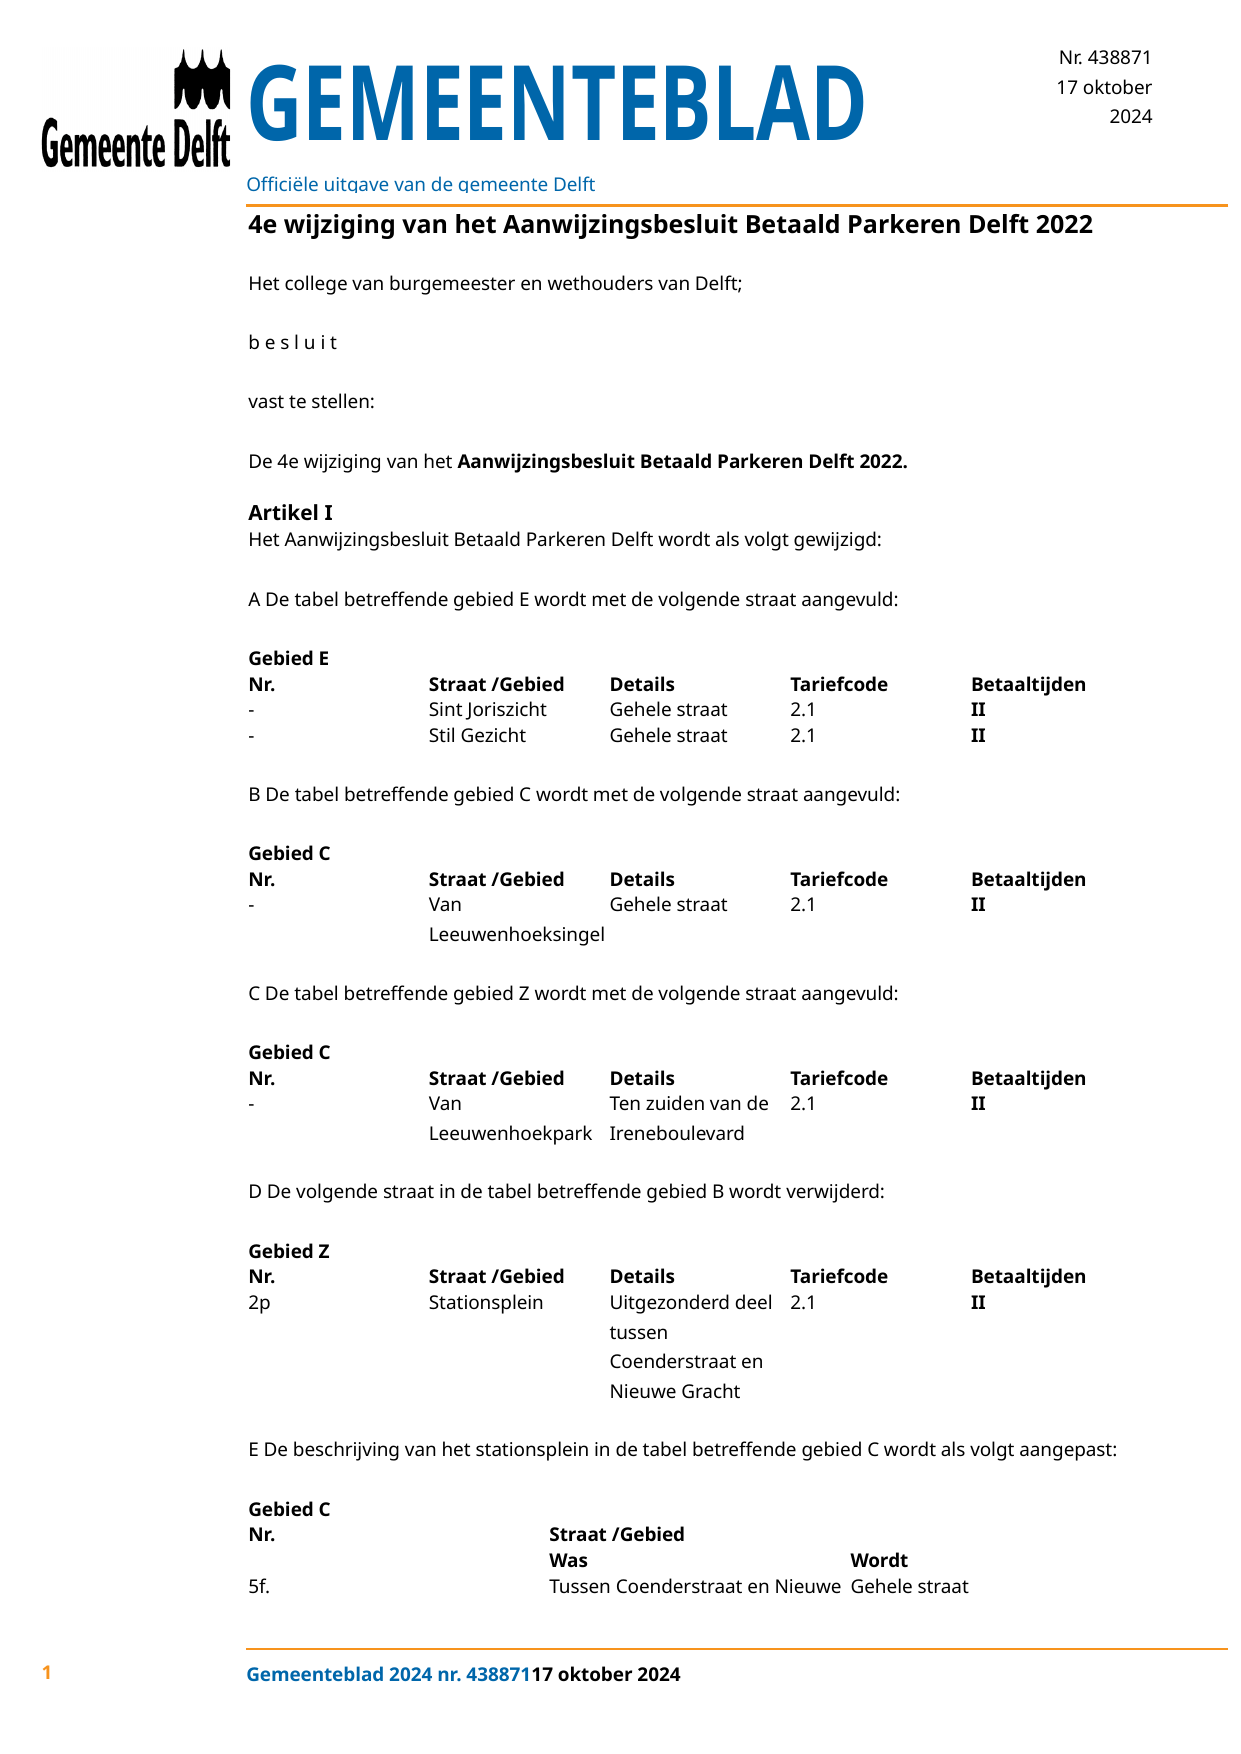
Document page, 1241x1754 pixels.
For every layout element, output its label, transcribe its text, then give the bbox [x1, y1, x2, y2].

table_cell Straat /Gebied [549, 1522, 1152, 1547]
text Het college van burgemeester en wethouders van Delft; [248, 270, 1152, 296]
table_cell 2.1 [790, 1289, 971, 1404]
table_cell 2.1 [790, 892, 971, 947]
table_header [790, 645, 1152, 671]
table_cell Tussen Coenderstraat en Nieuwe [549, 1573, 850, 1599]
table_cell Stil Gezicht [429, 722, 609, 748]
table_cell Betaaltijden [971, 671, 1152, 697]
table_cell - [248, 892, 429, 947]
text C De tabel betreffende gebied Z wordt met de volgende straat aangevuld: [248, 980, 1152, 1005]
table_cell Gehele straat [850, 1573, 1152, 1599]
table_cell Gehele straat [609, 722, 790, 748]
table_header Gebied C [248, 1039, 790, 1065]
text Het Aanwijzingsbesluit Betaald Parkeren Delft wordt als volgt gewijzigd: [248, 527, 1152, 552]
table_cell Details [609, 1264, 790, 1289]
table_cell Gehele straat [609, 892, 790, 947]
text De 4e wijziging van het Aanwijzingsbesluit Betaald Parkeren Delft 2022. [248, 448, 1152, 473]
table_cell Straat /Gebied [429, 1264, 609, 1289]
table_header Gebied C [248, 840, 790, 866]
table_cell Tariefcode [790, 866, 971, 892]
table_header Gebied Z [248, 1238, 790, 1263]
table_cell Van Leeuwenhoekpark [429, 1090, 609, 1146]
table_cell Details [609, 1065, 790, 1090]
table_cell Tariefcode [790, 1264, 971, 1289]
table_cell Uitgezonderd deel tussen Coenderstraat en Nieuwe Gracht [609, 1289, 790, 1404]
table_cell Nr. [248, 1522, 549, 1547]
table_cell Gehele straat [609, 697, 790, 722]
table_cell Tariefcode [790, 671, 971, 697]
table_cell Betaaltijden [971, 1065, 1152, 1090]
table_cell Was [549, 1547, 850, 1573]
table_cell II [971, 1090, 1152, 1146]
table_cell - [248, 722, 429, 748]
table_cell Straat /Gebied [429, 866, 609, 892]
table_cell 2.1 [790, 722, 971, 748]
table_cell II [971, 892, 1152, 947]
text Artikel I [248, 498, 1152, 527]
table_cell - [248, 1090, 429, 1146]
table_cell Nr. [248, 671, 429, 697]
table_cell - [248, 697, 429, 722]
table_cell Nr. [248, 1065, 429, 1090]
text A De tabel betreffende gebied E wordt met de volgende straat aangevuld: [248, 586, 1152, 612]
table_cell Straat /Gebied [429, 671, 609, 697]
table_cell Van Leeuwenhoeksingel [429, 892, 609, 947]
picture [41, 47, 231, 172]
text b e s l u i t [248, 329, 1152, 355]
table_cell II [971, 697, 1152, 722]
text B De tabel betreffende gebied C wordt met de volgende straat aangevuld: [248, 781, 1152, 807]
text 4e wijziging van het Aanwijzingsbesluit Betaald Parkeren Delft 2022 [248, 207, 1152, 241]
table_cell Nr. [248, 866, 429, 892]
table_cell Tariefcode [790, 1065, 971, 1090]
text vast te stellen: [248, 389, 1152, 414]
table_header Gebied C [248, 1496, 1152, 1522]
table_cell 5f. [248, 1573, 549, 1599]
table_cell Nr. [248, 1264, 429, 1289]
table_cell II [971, 722, 1152, 748]
text E De beschrijving van het stationsplein in de tabel betreffende gebied C wordt als volgt aangepast: [248, 1437, 1152, 1462]
table_cell Details [609, 671, 790, 697]
table_cell 2.1 [790, 1090, 971, 1146]
table_cell 2.1 [790, 697, 971, 722]
table_header [790, 1238, 1152, 1263]
table_cell Straat /Gebied [429, 1065, 609, 1090]
table_header Gebied E [248, 645, 790, 671]
table_cell Details [609, 866, 790, 892]
text D De volgende straat in de tabel betreffende gebied B wordt verwijderd: [248, 1178, 1152, 1204]
table_cell Sint Joriszicht [429, 697, 609, 722]
table_cell 2p [248, 1289, 429, 1404]
table_cell II [971, 1289, 1152, 1404]
table_cell Wordt [850, 1547, 1152, 1573]
table_header [790, 1039, 1152, 1065]
table_cell [248, 1547, 549, 1573]
table_header [790, 840, 1152, 866]
table_cell Betaaltijden [971, 1264, 1152, 1289]
table_cell Ten zuiden van de Ireneboulevard [609, 1090, 790, 1146]
table_cell Stationsplein [429, 1289, 609, 1404]
table_cell Betaaltijden [971, 866, 1152, 892]
